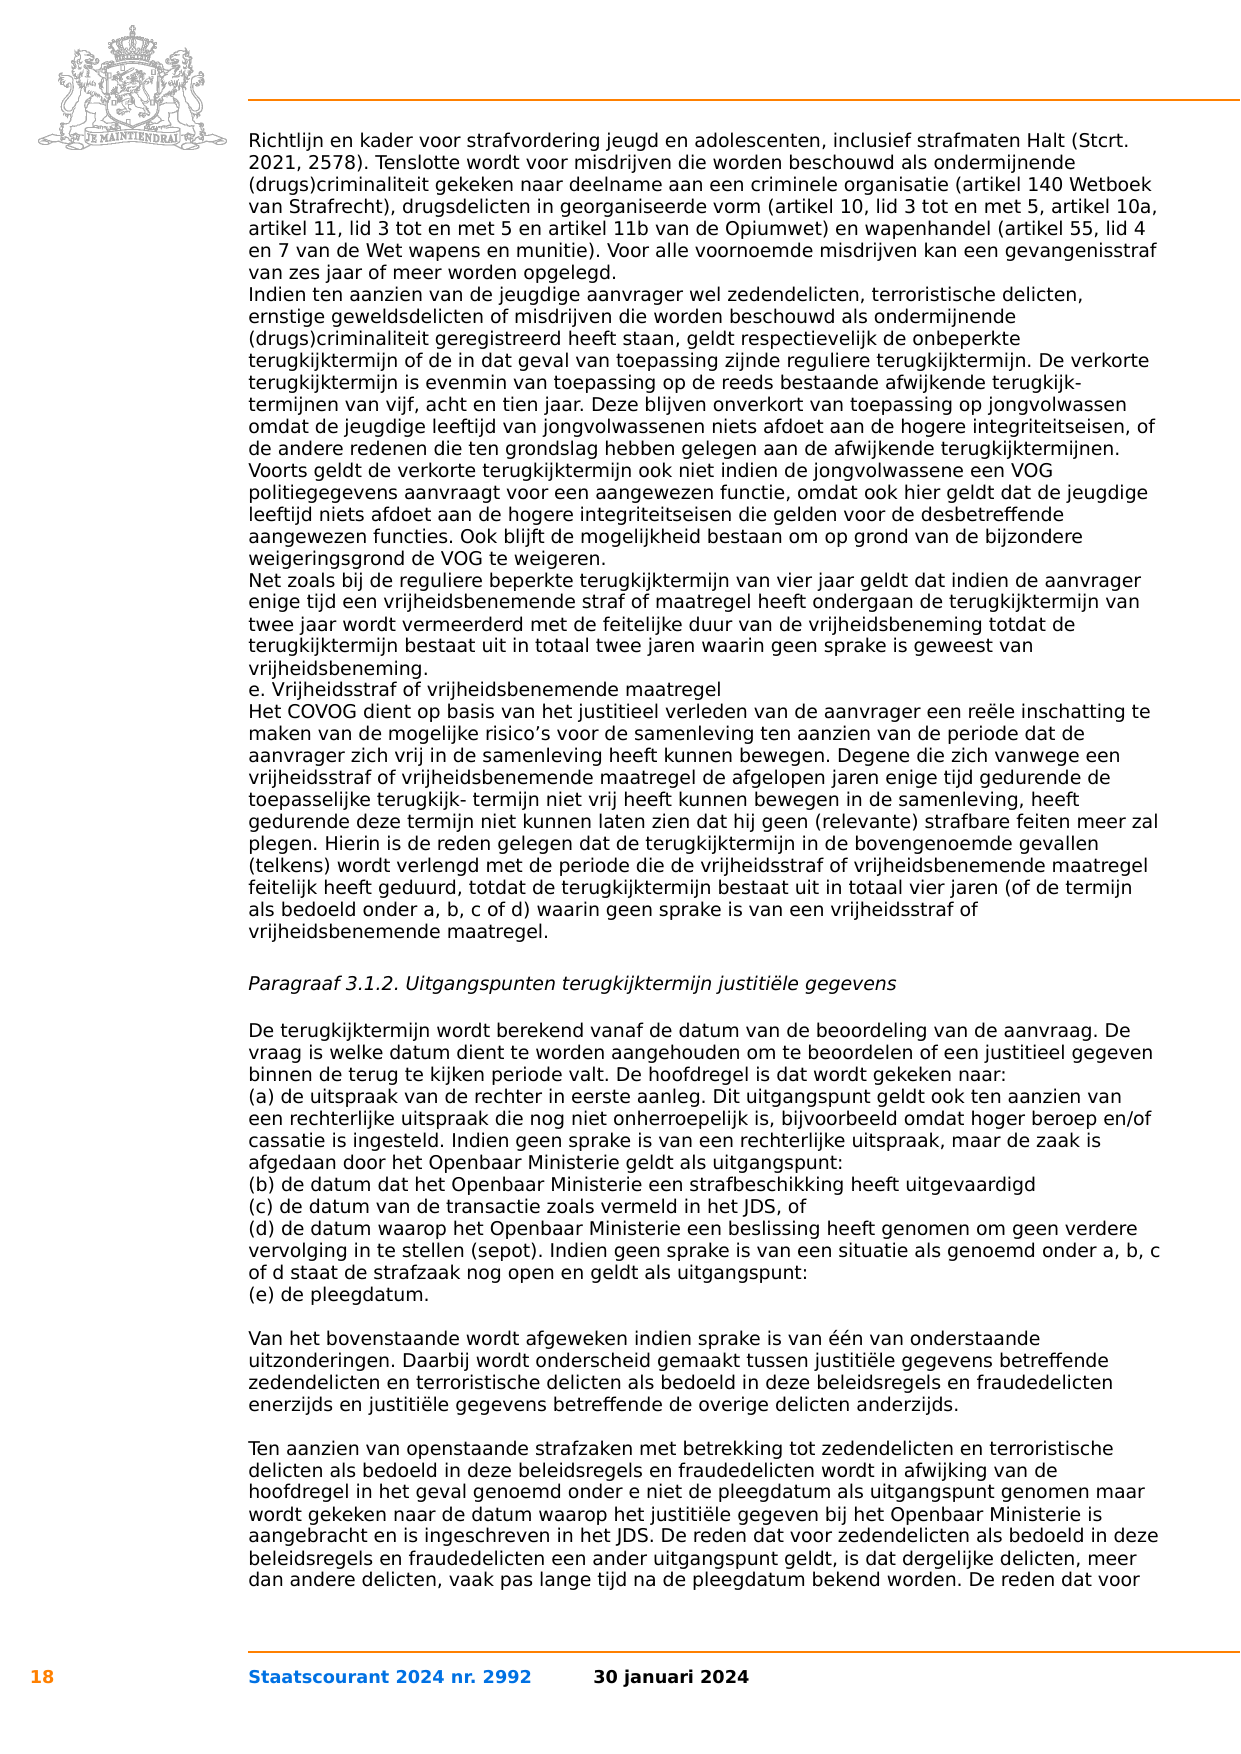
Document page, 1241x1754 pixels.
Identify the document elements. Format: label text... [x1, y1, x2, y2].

text (e) de pleegdatum. [248, 1284, 1163, 1306]
text Van het bovenstaande wordt afgeweken indien sprake is van één van onderstaande uitzonderingen. Daarbij wordt onderscheid gemaakt tussen justitiële gegevens betreffende zedendelicten en terroristische delicten als bedoeld in deze beleidsregels en fraudedelicten enerzijds en justitiële gegevens betreffende de overige delicten anderzijds. [248, 1328, 1163, 1416]
text e. Vrijheidsstraf of vrijheidsbenemende maatregel [248, 679, 1163, 701]
text (c) de datum van de transactie zoals vermeld in het JDS, of [248, 1196, 1163, 1218]
text Indien ten aanzien van de jeugdige aanvrager wel zedendelicten, terroristische delicten, ernstige geweldsdelicten of misdrijven die worden beschouwd als ondermijnende (drugs)criminaliteit geregistreerd heeft staan, geldt respectievelijk de onbeperkte terugkijktermijn of de in dat geval van toepassing zijnde reguliere terugkijktermijn. De verkorte terugkijktermijn is evenmin van toepassing op de reeds bestaande afwijkende terugkijk- termijnen van vijf, acht en tien jaar. Deze blijven onverkort van toepassing op jongvolwassen omdat de jeugdige leeftijd van jongvolwassenen niets afdoet aan de hogere integriteitseisen, of de andere redenen die ten grondslag hebben gelegen aan de afwijkende terugkijktermijnen. Voorts geldt de verkorte terugkijktermijn ook niet indien de jongvolwassene een VOG politiegegevens aanvraagt voor een aangewezen functie, omdat ook hier geldt dat de jeugdige leeftijd niets afdoet aan de hogere integriteitseisen die gelden voor de desbetreffende aangewezen functies. Ook blijft de mogelijkheid bestaan om op grond van de bijzondere weigeringsgrond de VOG te weigeren. [248, 284, 1163, 569]
text Het COVOG dient op basis van het justitieel verleden van de aanvrager een reële inschatting te maken van de mogelijke risico’s voor de samenleving ten aanzien van de periode dat de aanvrager zich vrij in de samenleving heeft kunnen bewegen. Degene die zich vanwege een vrijheidsstraf of vrijheidsbenemende maatregel de afgelopen jaren enige tijd gedurende de toepasselijke terugkijk- termijn niet vrij heeft kunnen bewegen in de samenleving, heeft gedurende deze termijn niet kunnen laten zien dat hij geen (relevante) strafbare feiten meer zal plegen. Hierin is de reden gelegen dat de terugkijktermijn in de bovengenoemde gevallen (telkens) wordt verlengd met de periode die de vrijheidsstraf of vrijheidsbenemende maatregel feitelijk heeft geduurd, totdat de terugkijktermijn bestaat uit in totaal vier jaren (of de termijn als bedoeld onder a, b, c of d) waarin geen sprake is van een vrijheidsstraf of vrijheidsbenemende maatregel. [248, 701, 1163, 943]
text (d) de datum waarop het Openbaar Ministerie een beslissing heeft genomen om geen verdere vervolging in te stellen (sepot). Indien geen sprake is van een situatie als genoemd onder a, b, c of d staat de strafzaak nog open en geldt als uitgangspunt: [248, 1218, 1163, 1284]
text Richtlijn en kader voor strafvordering jeugd en adolescenten, inclusief strafmaten Halt (Stcrt. 2021, 2578). Tenslotte wordt voor misdrijven die worden beschouwd als ondermijnende (drugs)criminaliteit gekeken naar deelname aan een criminele organisatie (artikel 140 Wetboek van Strafrecht), drugsdelicten in georganiseerde vorm (artikel 10, lid 3 tot en met 5, artikel 10a, artikel 11, lid 3 tot en met 5 en artikel 11b van de Opiumwet) en wapenhandel (artikel 55, lid 4 en 7 van de Wet wapens en munitie). Voor alle voornoemde misdrijven kan een gevangenisstraf van zes jaar of meer worden opgelegd. [248, 130, 1163, 284]
picture [38, 25, 227, 150]
text Ten aanzien van openstaande strafzaken met betrekking tot zedendelicten en terroristische delicten als bedoeld in deze beleidsregels en fraudedelicten wordt in afwijking van de hoofdregel in het geval genoemd onder e niet de pleegdatum als uitgangspunt genomen maar wordt gekeken naar de datum waarop het justitiële gegeven bij het Openbaar Ministerie is aangebracht en is ingeschreven in het JDS. De reden dat voor zedendelicten als bedoeld in deze beleidsregels en fraudedelicten een ander uitgangspunt geldt, is dat dergelijke delicten, meer dan andere delicten, vaak pas lange tijd na de pleegdatum bekend worden. De reden dat voor [248, 1437, 1163, 1591]
subtitle Paragraaf 3.1.2. Uitgangspunten terugkijktermijn justitiële gegevens [248, 973, 1163, 995]
text (b) de datum dat het Openbaar Ministerie een strafbeschikking heeft uitgevaardigd [248, 1174, 1163, 1196]
text De terugkijktermijn wordt berekend vanaf de datum van de beoordeling van de aanvraag. De vraag is welke datum dient te worden aangehouden om te beoordelen of een justitieel gegeven binnen de terug te kijken periode valt. De hoofdregel is dat wordt gekeken naar: [248, 1020, 1163, 1086]
text Net zoals bij de reguliere beperkte terugkijktermijn van vier jaar geldt dat indien de aanvrager enige tijd een vrijheidsbenemende straf of maatregel heeft ondergaan de terugkijktermijn van twee jaar wordt vermeerderd met de feitelijke duur van de vrijheidsbeneming totdat de terugkijktermijn bestaat uit in totaal twee jaren waarin geen sprake is geweest van vrijheidsbeneming. [248, 569, 1163, 679]
text (a) de uitspraak van de rechter in eerste aanleg. Dit uitgangspunt geldt ook ten aanzien van een rechterlijke uitspraak die nog niet onherroepelijk is, bijvoorbeeld omdat hoger beroep en/of cassatie is ingesteld. Indien geen sprake is van een rechterlijke uitspraak, maar de zaak is afgedaan door het Openbaar Ministerie geldt als uitgangspunt: [248, 1086, 1163, 1174]
